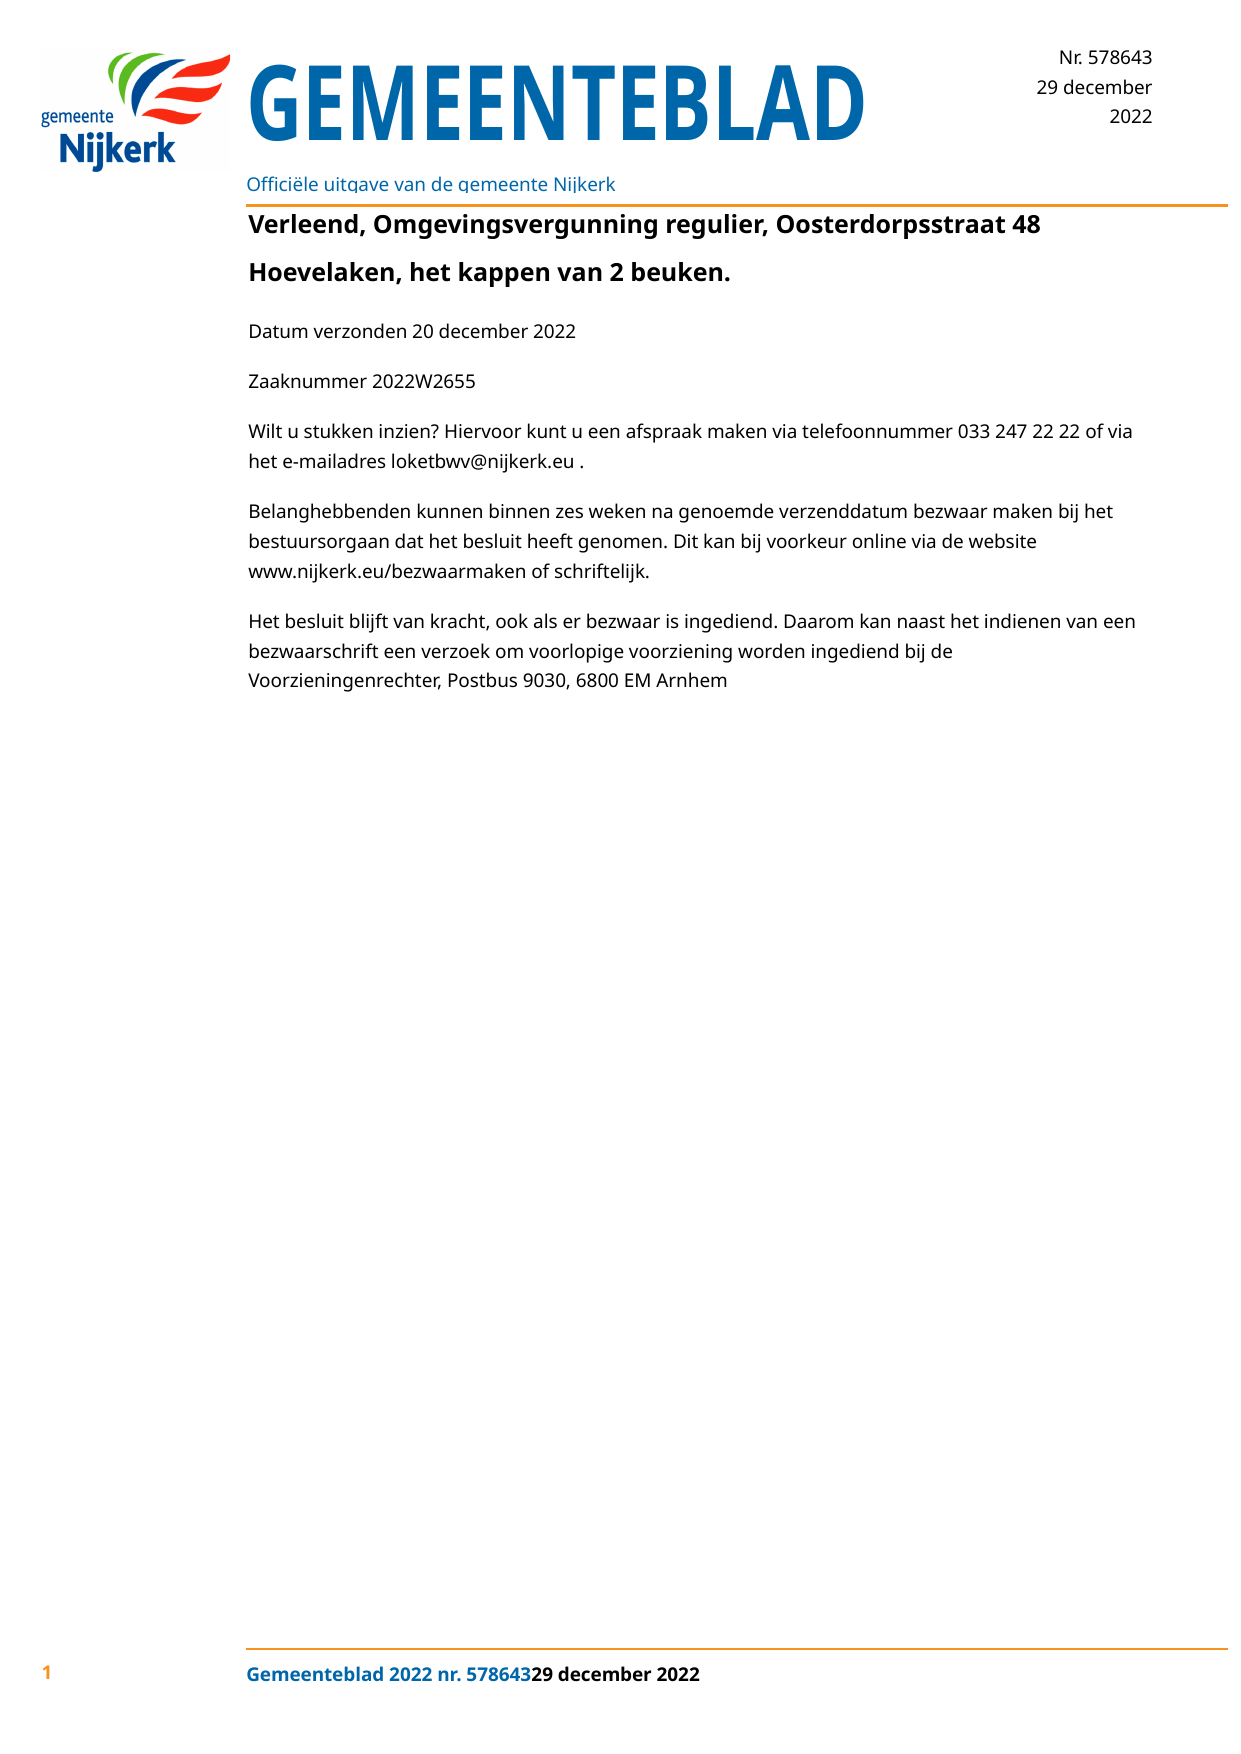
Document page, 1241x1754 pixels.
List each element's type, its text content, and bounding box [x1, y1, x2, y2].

text Zaaknummer 2022W2655 [248, 368, 1152, 394]
text Datum verzonden 20 december 2022 [248, 318, 1152, 344]
picture [41, 47, 231, 172]
text Belanghebbenden kunnen binnen zes weken na genoemde verzenddatum bezwaar maken bij het bestuursorgaan dat het besluit heeft genomen. Dit kan bij voorkeur online via de website www.nijkerk.eu/bezwaarmaken of schriftelijk. [248, 499, 1152, 584]
text Het besluit blijft van kracht, ook als er bezwaar is ingediend. Daarom kan naast het indienen van een bezwaarschrift een verzoek om voorlopige voorziening worden ingediend bij de Voorzieningenrechter, Postbus 9030, 6800 EM Arnhem [248, 608, 1152, 693]
text Wilt u stukken inzien? Hiervoor kunt u een afspraak maken via telefoonnummer 033 247 22 22 of via het e-mailadres loketbwv@nijkerk.eu . [248, 419, 1152, 474]
text Verleend, Omgevingsvergunning regulier, Oosterdorpsstraat 48 Hoevelaken, het kappen van 2 beuken. [248, 207, 1152, 288]
